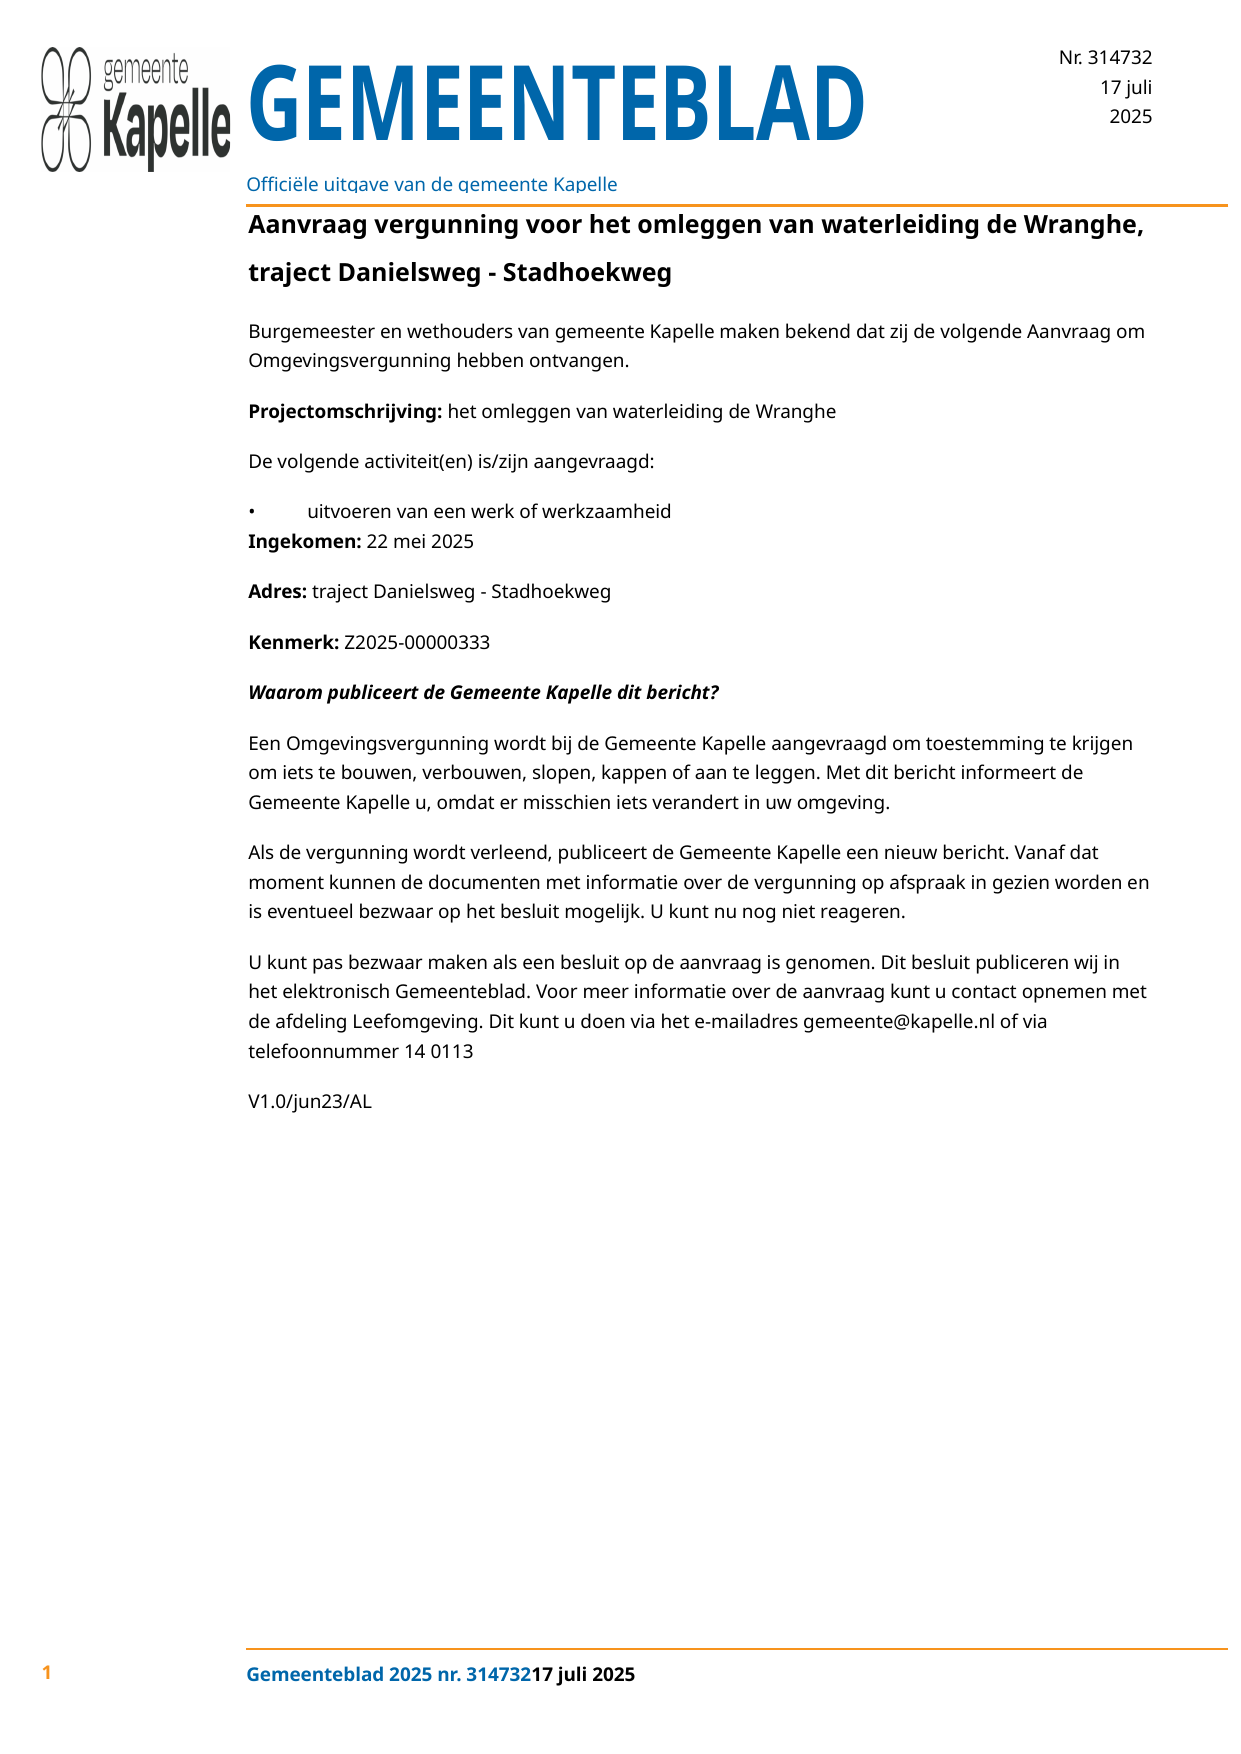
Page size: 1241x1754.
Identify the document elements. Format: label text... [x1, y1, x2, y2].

text Waarom publiceert de Gemeente Kapelle dit bericht? [248, 679, 1152, 705]
picture [41, 47, 231, 172]
text Een Omgevingsvergunning wordt bij de Gemeente Kapelle aangevraagd om toestemming te krijgen om iets te bouwen, verbouwen, slopen, kappen of aan te leggen. Met dit bericht informeert de Gemeente Kapelle u, omdat er misschien iets verandert in uw omgeving. [248, 730, 1152, 815]
text Kenmerk: Z2025-00000333 [248, 629, 1152, 655]
text Ingekomen: 22 mei 2025 [248, 528, 1152, 554]
text Burgemeester en wethouders van gemeente Kapelle maken bekend dat zij de volgende Aanvraag om Omgevingsvergunning hebben ontvangen. [248, 318, 1152, 373]
text V1.0/jun23/AL [248, 1088, 1152, 1114]
list uitvoeren van een werk of werkzaamheid [248, 499, 1152, 524]
text Als de vergunning wordt verleend, publiceert de Gemeente Kapelle een nieuw bericht. Vanaf dat moment kunnen de documenten met informatie over de vergunning op afspraak in gezien worden en is eventueel bezwaar op het besluit mogelijk. U kunt nu nog niet reageren. [248, 839, 1152, 924]
text Projectomschrijving: het omleggen van waterleiding de Wranghe [248, 398, 1152, 424]
text U kunt pas bezwaar maken als een besluit op de aanvraag is genomen. Dit besluit publiceren wij in het elektronisch Gemeenteblad. Voor meer informatie over de aanvraag kunt u contact opnemen met de afdeling Leefomgeving. Dit kunt u doen via het e-mailadres gemeente@kapelle.nl of via telefoonnummer 14 0113 [248, 949, 1152, 1064]
text Adres: traject Danielsweg - Stadhoekweg [248, 579, 1152, 604]
text Aanvraag vergunning voor het omleggen van waterleiding de Wranghe, traject Danielsweg - Stadhoekweg [248, 207, 1152, 288]
text De volgende activiteit(en) is/zijn aangevraagd: [248, 448, 1152, 474]
